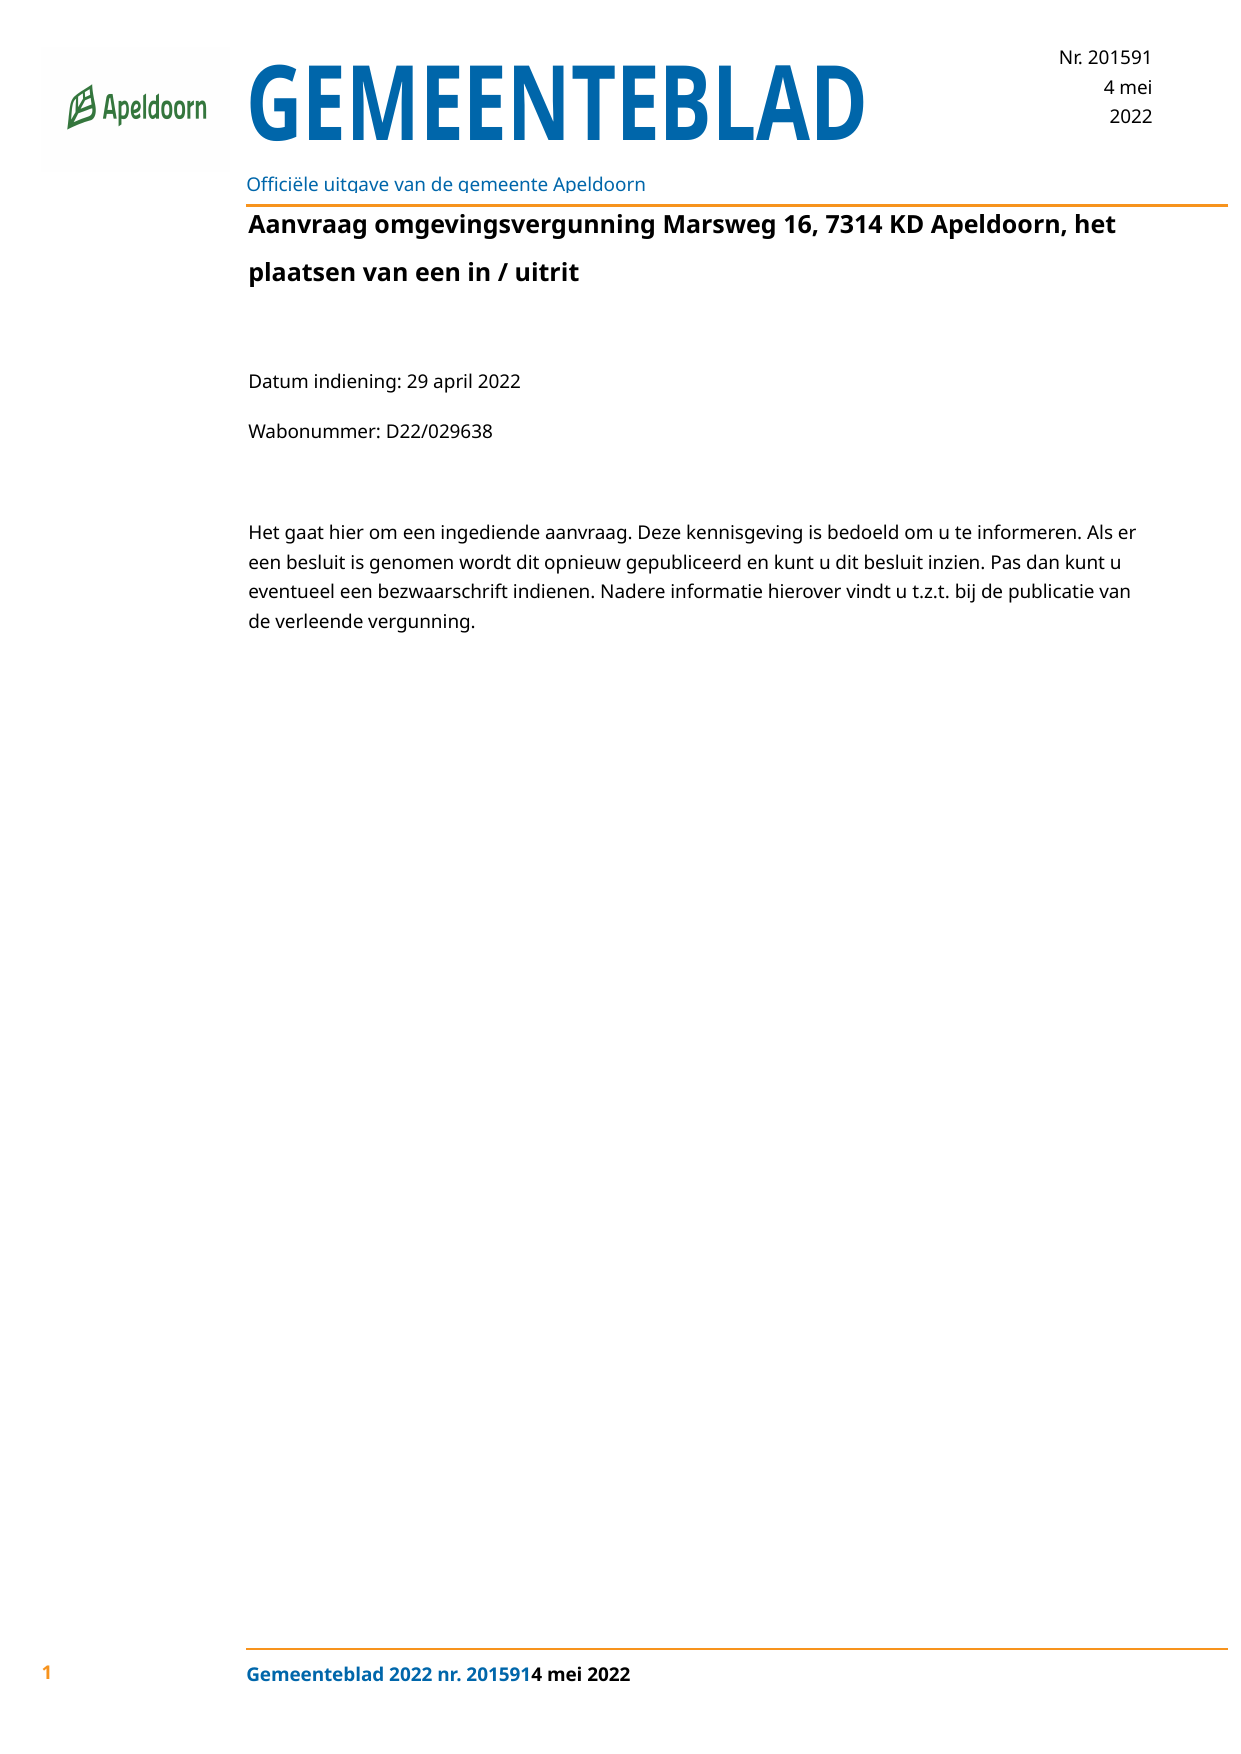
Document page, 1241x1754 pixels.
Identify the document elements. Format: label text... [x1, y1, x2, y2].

text Datum indiening: 29 april 2022 [248, 368, 1152, 394]
text Aanvraag omgevingsvergunning Marsweg 16, 7314 KD Apeldoorn, het plaatsen van een in / uitrit [248, 207, 1152, 288]
text Het gaat hier om een ingediende aanvraag. Deze kennisgeving is bedoeld om u te informeren. Als er een besluit is genomen wordt dit opnieuw gepubliceerd en kunt u dit besluit inzien. Pas dan kunt u eventueel een bezwaarschrift indienen. Nadere informatie hierover vindt u t.z.t. bij de publicatie van de verleende vergunning. [248, 519, 1152, 634]
text Wabonummer: D22/029638 [248, 419, 1152, 444]
picture [41, 47, 231, 172]
